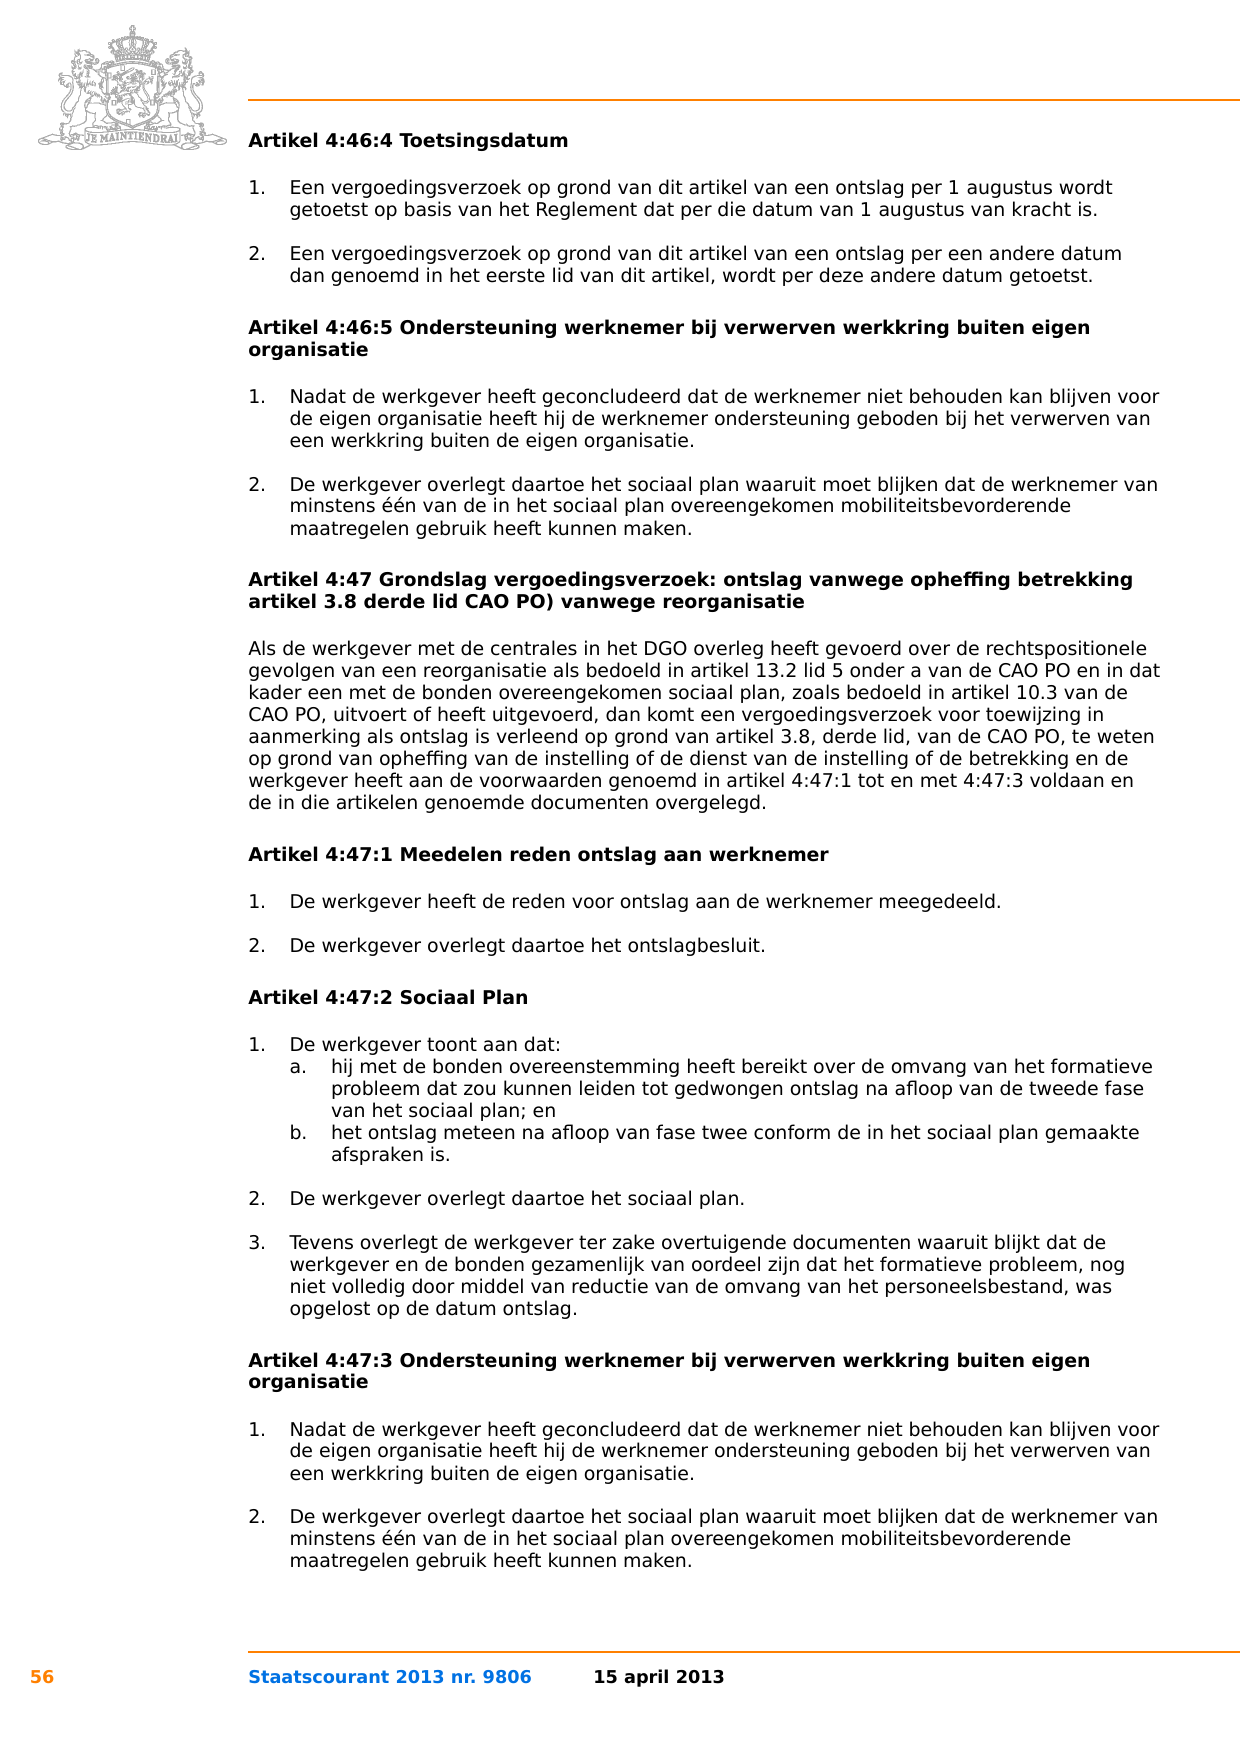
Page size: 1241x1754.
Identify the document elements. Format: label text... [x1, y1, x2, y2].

picture [38, 25, 227, 150]
text 1. Een vergoedingsverzoek op grond van dit artikel van een ontslag per 1 augustus wordt getoetst op basis van het Reglement dat per die datum van 1 augustus van kracht is. [248, 177, 1163, 221]
text 2. De werkgever overlegt daartoe het ontslagbesluit. [248, 935, 1163, 957]
subtitle Artikel 4:47:3 Ondersteuning werknemer bij verwerven werkkring buiten eigen organisatie [248, 1349, 1163, 1393]
subtitle Artikel 4:47:2 Sociaal Plan [248, 987, 1163, 1009]
subtitle Artikel 4:46:5 Ondersteuning werknemer bij verwerven werkkring buiten eigen organisatie [248, 317, 1163, 361]
text 1. De werkgever heeft de reden voor ontslag aan de werknemer meegedeeld. [248, 891, 1163, 913]
text Als de werkgever met de centrales in het DGO overleg heeft gevoerd over de rechtspositionele gevolgen van een reorganisatie als bedoeld in artikel 13.2 lid 5 onder a van de CAO PO en in dat kader een met de bonden overeengekomen sociaal plan, zoals bedoeld in artikel 10.3 van de CAO PO, uitvoert of heeft uitgevoerd, dan komt een vergoedingsverzoek voor toewijzing in aanmerking als ontslag is verleend op grond van artikel 3.8, derde lid, van de CAO PO, te weten op grond van opheffing van de instelling of de dienst van de instelling of de betrekking en de werkgever heeft aan de voorwaarden genoemd in artikel 4:47:1 tot en met 4:47:3 voldaan en de in die artikelen genoemde documenten overgelegd. [248, 638, 1163, 814]
text 2. De werkgever overlegt daartoe het sociaal plan. [248, 1188, 1163, 1210]
text 2. De werkgever overlegt daartoe het sociaal plan waaruit moet blijken dat de werknemer van minstens één van de in het sociaal plan overeengekomen mobiliteitsbevorderende maatregelen gebruik heeft kunnen maken. [248, 1506, 1163, 1572]
text 2. Een vergoedingsverzoek op grond van dit artikel van een ontslag per een andere datum dan genoemd in het eerste lid van dit artikel, wordt per deze andere datum getoetst. [248, 243, 1163, 287]
text a. hij met de bonden overeenstemming heeft bereikt over de omvang van het formatieve probleem dat zou kunnen leiden tot gedwongen ontslag na afloop van de tweede fase van het sociaal plan; en [289, 1056, 1163, 1122]
text 2. De werkgever overlegt daartoe het sociaal plan waaruit moet blijken dat de werknemer van minstens één van de in het sociaal plan overeengekomen mobiliteitsbevorderende maatregelen gebruik heeft kunnen maken. [248, 473, 1163, 539]
subtitle Artikel 4:47:1 Meedelen reden ontslag aan werknemer [248, 844, 1163, 866]
text 3. Tevens overlegt de werkgever ter zake overtuigende documenten waaruit blijkt dat de werkgever en de bonden gezamenlijk van oordeel zijn dat het formatieve probleem, nog niet volledig door middel van reductie van de omvang van het personeelsbestand, was opgelost op de datum ontslag. [248, 1232, 1163, 1319]
text 1. Nadat de werkgever heeft geconcludeerd dat de werknemer niet behouden kan blijven voor de eigen organisatie heeft hij de werknemer ondersteuning geboden bij het verwerven van een werkkring buiten de eigen organisatie. [248, 386, 1163, 452]
subtitle Artikel 4:46:4 Toetsingsdatum [248, 130, 1163, 152]
subtitle Artikel 4:47 Grondslag vergoedingsverzoek: ontslag vanwege opheffing betrekking artikel 3.8 derde lid CAO PO) vanwege reorganisatie [248, 569, 1163, 613]
text b. het ontslag meteen na afloop van fase twee conform de in het sociaal plan gemaakte afspraken is. [289, 1122, 1163, 1166]
text 1. Nadat de werkgever heeft geconcludeerd dat de werknemer niet behouden kan blijven voor de eigen organisatie heeft hij de werknemer ondersteuning geboden bij het verwerven van een werkkring buiten de eigen organisatie. [248, 1418, 1163, 1484]
text 1. De werkgever toont aan dat: [248, 1034, 1163, 1056]
